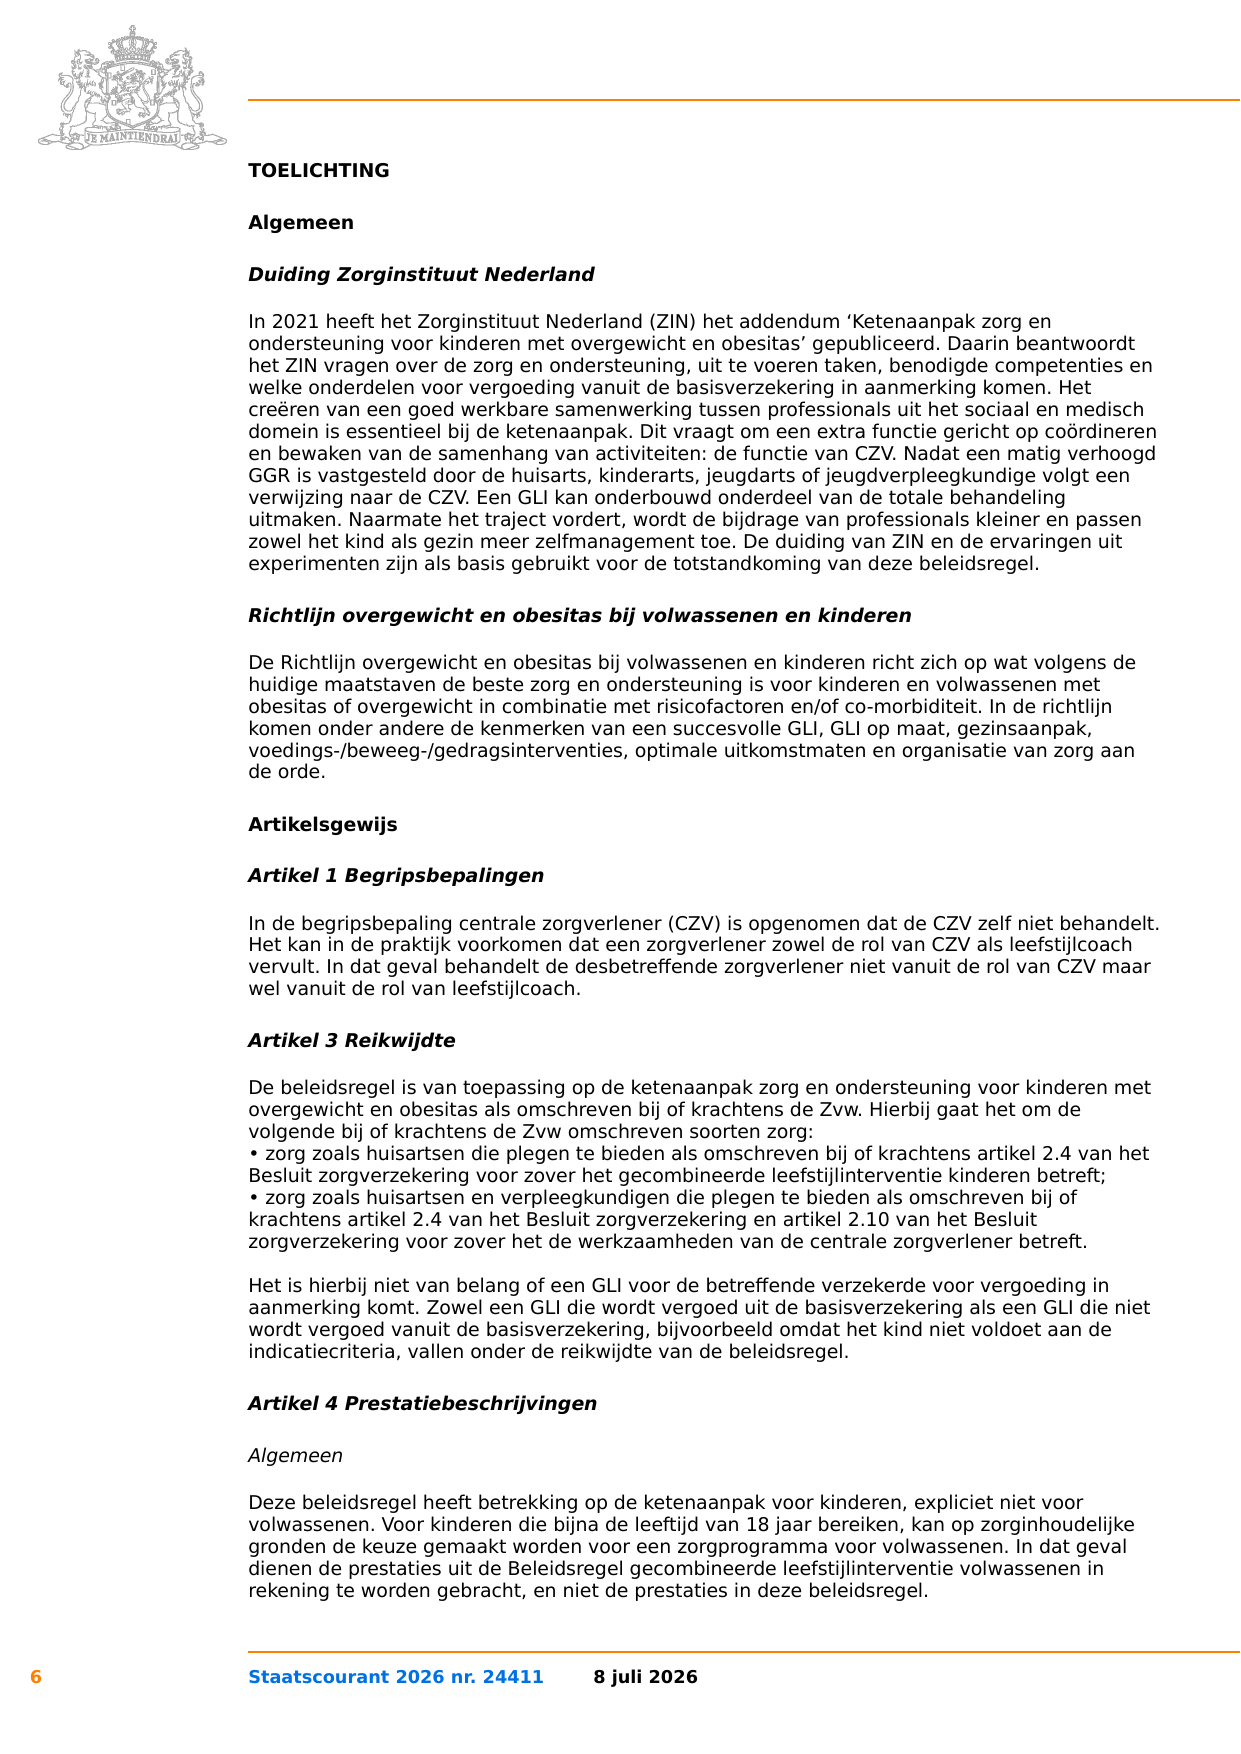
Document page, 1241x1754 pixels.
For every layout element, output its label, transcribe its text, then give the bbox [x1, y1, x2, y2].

subtitle Algemeen [248, 212, 1163, 234]
subtitle Artikel 1 Begripsbepalingen [248, 865, 1163, 887]
text Het is hierbij niet van belang of een GLI voor de betreffende verzekerde voor vergoeding in aanmerking komt. Zowel een GLI die wordt vergoed uit de basisverzekering als een GLI die niet wordt vergoed vanuit de basisverzekering, bijvoorbeeld omdat het kind niet voldoet aan de indicatiecriteria, vallen onder de reikwijdte van de beleidsregel. [248, 1275, 1163, 1363]
subtitle Duiding Zorginstituut Nederland [248, 264, 1163, 286]
text • zorg zoals huisartsen en verpleegkundigen die plegen te bieden als omschreven bij of krachtens artikel 2.4 van het Besluit zorgverzekering en artikel 2.10 van het Besluit zorgverzekering voor zover het de werkzaamheden van de centrale zorgverlener betreft. [248, 1187, 1163, 1253]
text De beleidsregel is van toepassing op de ketenaanpak zorg en ondersteuning voor kinderen met overgewicht en obesitas als omschreven bij of krachtens de Zvw. Hierbij gaat het om de volgende bij of krachtens de Zvw omschreven soorten zorg: [248, 1077, 1163, 1143]
text In de begripsbepaling centrale zorgverlener (CZV) is opgenomen dat de CZV zelf niet behandelt. Het kan in de praktijk voorkomen dat een zorgverlener zowel de rol van CZV als leefstijlcoach vervult. In dat geval behandelt de desbetreffende zorgverlener niet vanuit de rol van CZV maar wel vanuit de rol van leefstijlcoach. [248, 912, 1163, 1000]
text De Richtlijn overgewicht en obesitas bij volwassenen en kinderen richt zich op wat volgens de huidige maatstaven de beste zorg en ondersteuning is voor kinderen en volwassenen met obesitas of overgewicht in combinatie met risicofactoren en/of co-morbiditeit. In de richtlijn komen onder andere de kenmerken van een succesvolle GLI, GLI op maat, gezinsaanpak, voedings-/beweeg-/gedragsinterventies, optimale uitkomstmaten en organisatie van zorg aan de orde. [248, 652, 1163, 783]
subtitle Algemeen [248, 1445, 1163, 1467]
picture [38, 25, 227, 150]
subtitle Artikelsgewijs [248, 813, 1163, 835]
subtitle Richtlijn overgewicht en obesitas bij volwassenen en kinderen [248, 604, 1163, 627]
text • zorg zoals huisartsen die plegen te bieden als omschreven bij of krachtens artikel 2.4 van het Besluit zorgverzekering voor zover het gecombineerde leefstijlinterventie kinderen betreft; [248, 1143, 1163, 1187]
subtitle TOELICHTING [248, 160, 1163, 182]
subtitle Artikel 4 Prestatiebeschrijvingen [248, 1393, 1163, 1415]
subtitle Artikel 3 Reikwijdte [248, 1030, 1163, 1052]
text In 2021 heeft het Zorginstituut Nederland (ZIN) het addendum ‘Ketenaanpak zorg en ondersteuning voor kinderen met overgewicht en obesitas’ gepubliceerd. Daarin beantwoordt het ZIN vragen over de zorg en ondersteuning, uit te voeren taken, benodigde competenties en welke onderdelen voor vergoeding vanuit de basisverzekering in aanmerking komen. Het creëren van een goed werkbare samenwerking tussen professionals uit het sociaal en medisch domein is essentieel bij de ketenaanpak. Dit vraagt om een extra functie gericht op coördineren en bewaken van de samenhang van activiteiten: de functie van CZV. Nadat een matig verhoogd GGR is vastgesteld door de huisarts, kinderarts, jeugdarts of jeugdverpleegkundige volgt een verwijzing naar de CZV. Een GLI kan onderbouwd onderdeel van de totale behandeling uitmaken. Naarmate het traject vordert, wordt de bijdrage van professionals kleiner en passen zowel het kind als gezin meer zelfmanagement toe. De duiding van ZIN en de ervaringen uit experimenten zijn als basis gebruikt voor de totstandkoming van deze beleidsregel. [248, 311, 1163, 574]
text Deze beleidsregel heeft betrekking op de ketenaanpak voor kinderen, expliciet niet voor volwassenen. Voor kinderen die bijna de leeftijd van 18 jaar bereiken, kan op zorginhoudelijke gronden de keuze gemaakt worden voor een zorgprogramma voor volwassenen. In dat geval dienen de prestaties uit de Beleidsregel gecombineerde leefstijlinterventie volwassenen in rekening te worden gebracht, en niet de prestaties in deze beleidsregel. [248, 1492, 1163, 1602]
